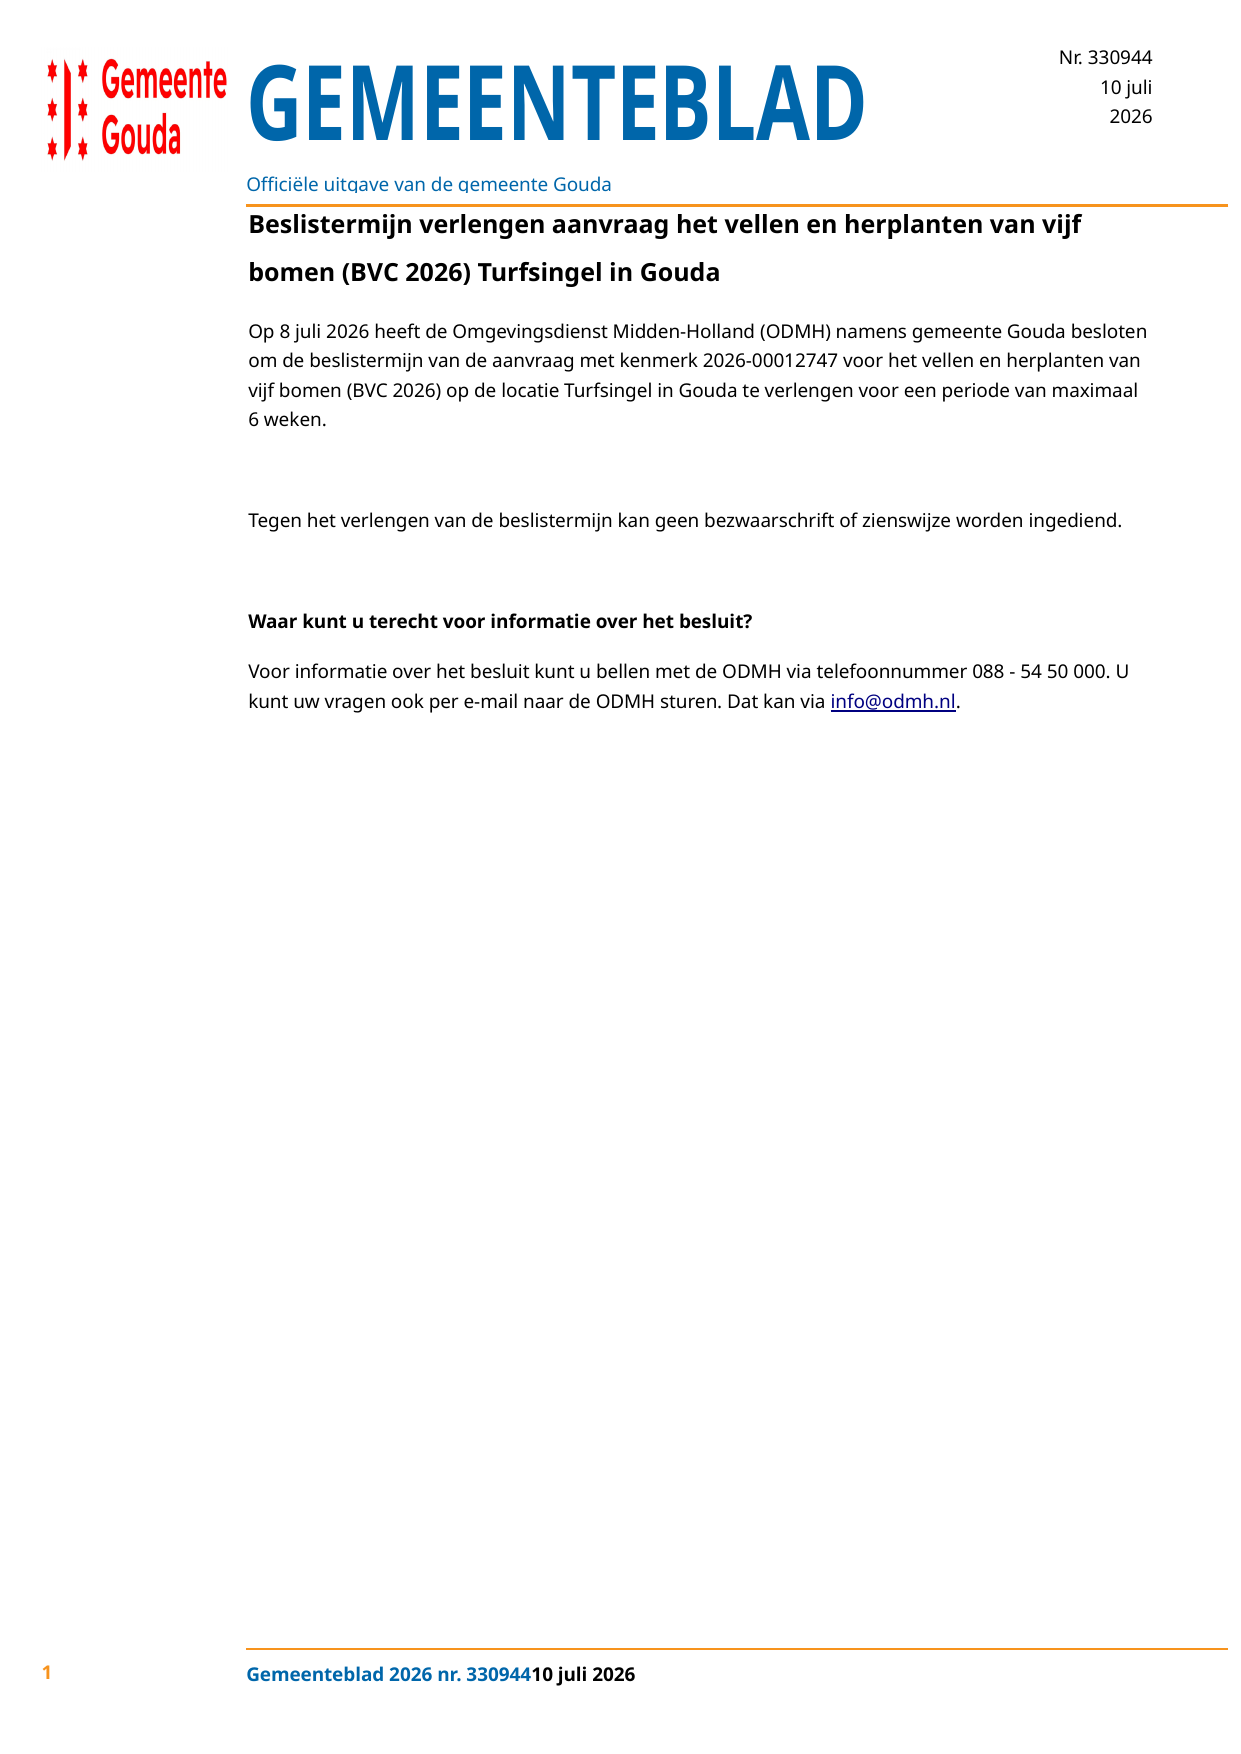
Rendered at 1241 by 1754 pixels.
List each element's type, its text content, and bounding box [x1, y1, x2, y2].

text Waar kunt u terecht voor informatie over het besluit? [248, 608, 1152, 634]
picture [41, 47, 231, 172]
text Op 8 juli 2026 heeft de Omgevingsdienst Midden-Holland (ODMH) namens gemeente Gouda besloten om de beslistermijn van de aanvraag met kenmerk 2026-00012747 voor het vellen en herplanten van vijf bomen (BVC 2026) op de locatie Turfsingel in Gouda te verlengen voor een periode van maximaal 6 weken. [248, 318, 1152, 432]
text Tegen het verlengen van de beslistermijn kan geen bezwaarschrift of zienswijze worden ingediend. [248, 507, 1152, 533]
text Beslistermijn verlengen aanvraag het vellen en herplanten van vijf bomen (BVC 2026) Turfsingel in Gouda [248, 207, 1152, 288]
text Voor informatie over het besluit kunt u bellen met de ODMH via telefoonnummer 088 - 54 50 000. U kunt uw vragen ook per e-mail naar de ODMH sturen. Dat kan via info@odmh.nl. [248, 659, 1152, 714]
